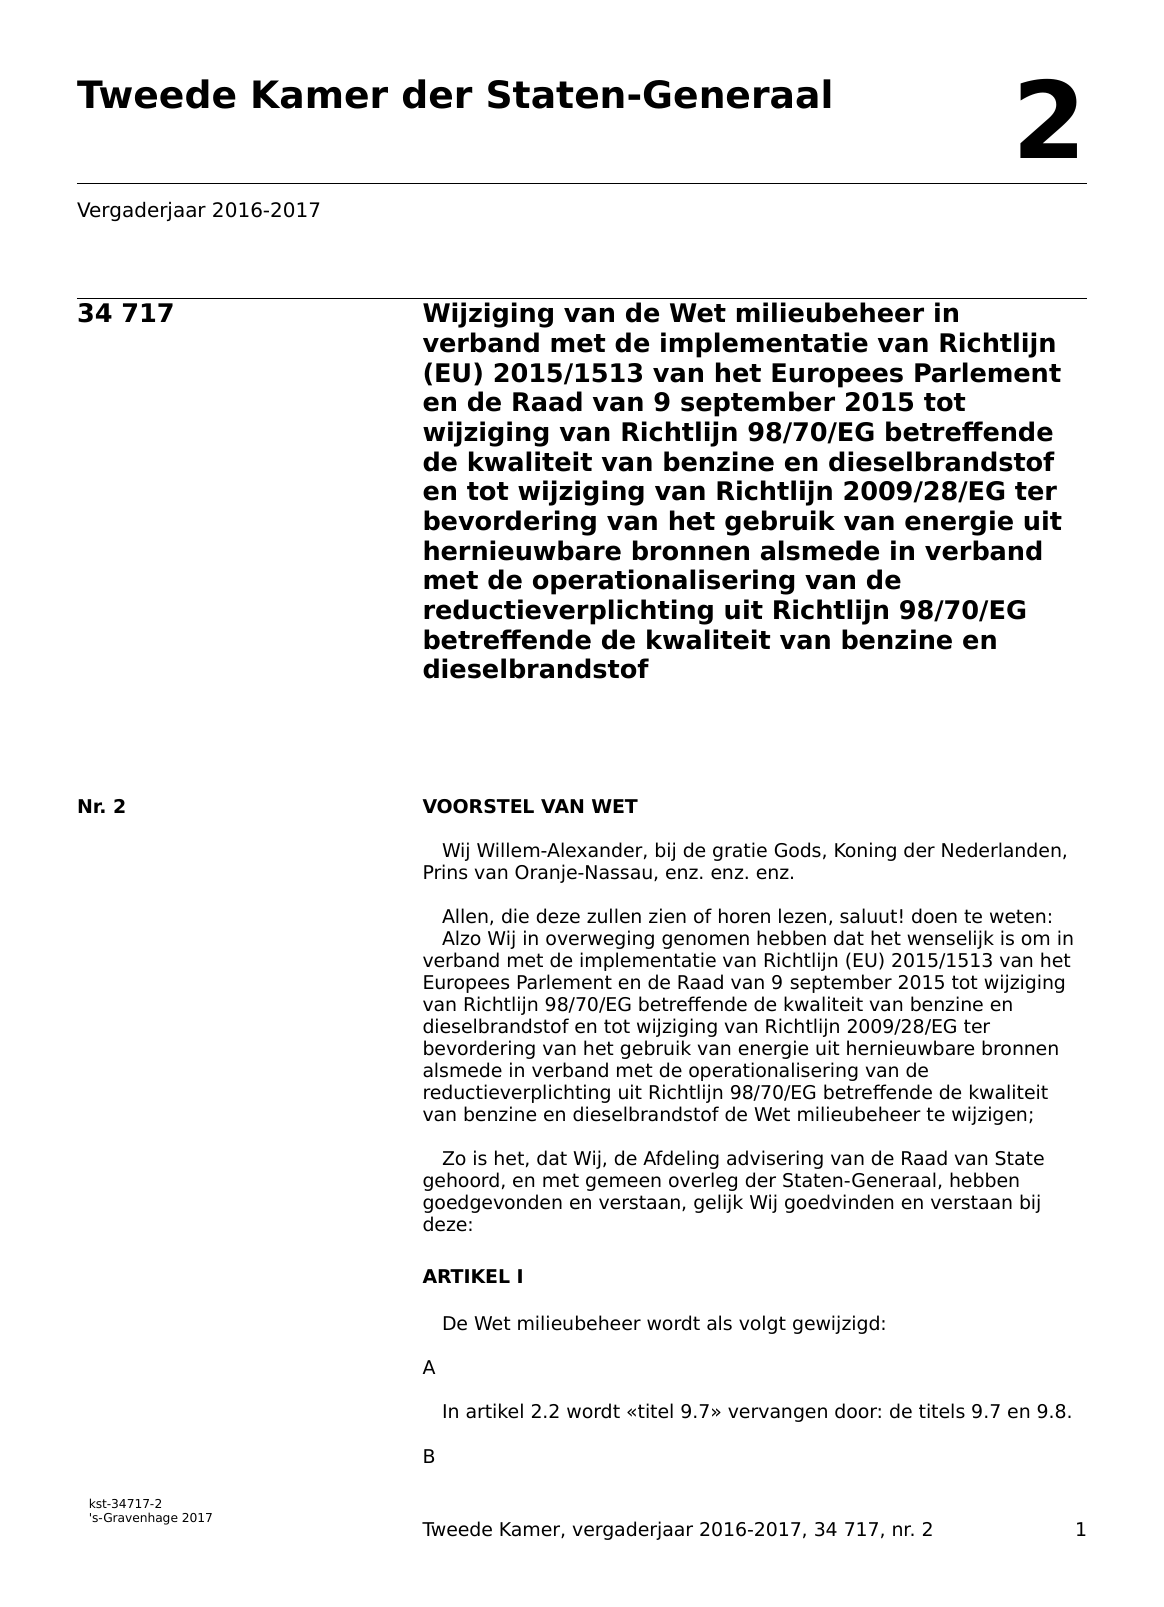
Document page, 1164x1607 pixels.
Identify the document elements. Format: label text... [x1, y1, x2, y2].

text 's-Gravenhage 2017 [88, 1511, 323, 1525]
text Zo is het, dat Wij, de Afdeling advisering van de Raad van State gehoord, en met gemeen overleg der Staten-Generaal, hebben goedgevonden en verstaan, gelijk Wij goedvinden en verstaan bij deze: [422, 1148, 1087, 1236]
table_header Tweede Kamer der Staten-Generaal [77, 59, 886, 183]
subtitle ARTIKEL I [422, 1266, 1087, 1288]
subtitle Nr. 2 VOORSTEL VAN WET [77, 796, 1087, 818]
text Allen, die deze zullen zien of horen lezen, saluut! doen te weten: [422, 906, 1087, 928]
table_cell Vergaderjaar 2016-2017 [77, 184, 1087, 298]
subtitle 34 717 Wijziging van de Wet milieubeheer in verband met de implementatie van Richtlijn (EU) 2015/1513 van het Europees Parlement en de Raad van 9 september 2015 tot wijziging van Richtlijn 98/70/EG betreffende de kwaliteit van benzine en dieselbrandstof en tot wijziging van Richtlijn 2009/28/EG ter bevordering van het gebruik van energie uit hernieuwbare bronnen alsmede in verband met de operationalisering van de reductieverplichting uit Richtlijn 98/70/EG betreffende de kwaliteit van benzine en dieselbrandstof [77, 299, 1087, 685]
text Wij Willem-Alexander, bij de gratie Gods, Koning der Nederlanden, Prins van Oranje-Nassau, enz. enz. enz. [422, 840, 1087, 884]
text In artikel 2.2 wordt «titel 9.7» vervangen door: de titels 9.7 en 9.8. [422, 1401, 1087, 1423]
text B [422, 1446, 1087, 1468]
text Alzo Wij in overweging genomen hebben dat het wenselijk is om in verband met de implementatie van Richtlijn (EU) 2015/1513 van het Europees Parlement en de Raad van 9 september 2015 tot wijziging van Richtlijn 98/70/EG betreffende de kwaliteit van benzine en dieselbrandstof en tot wijziging van Richtlijn 2009/28/EG ter bevordering van het gebruik van energie uit hernieuwbare bronnen alsmede in verband met de operationalisering van de reductieverplichting uit Richtlijn 98/70/EG betreffende de kwaliteit van benzine en dieselbrandstof de Wet milieubeheer te wijzigen; [422, 928, 1087, 1126]
table_header 2 [886, 59, 1087, 183]
text kst-34717-2 [88, 1497, 323, 1511]
text De Wet milieubeheer wordt als volgt gewijzigd: [422, 1313, 1087, 1335]
text A [422, 1357, 1087, 1379]
